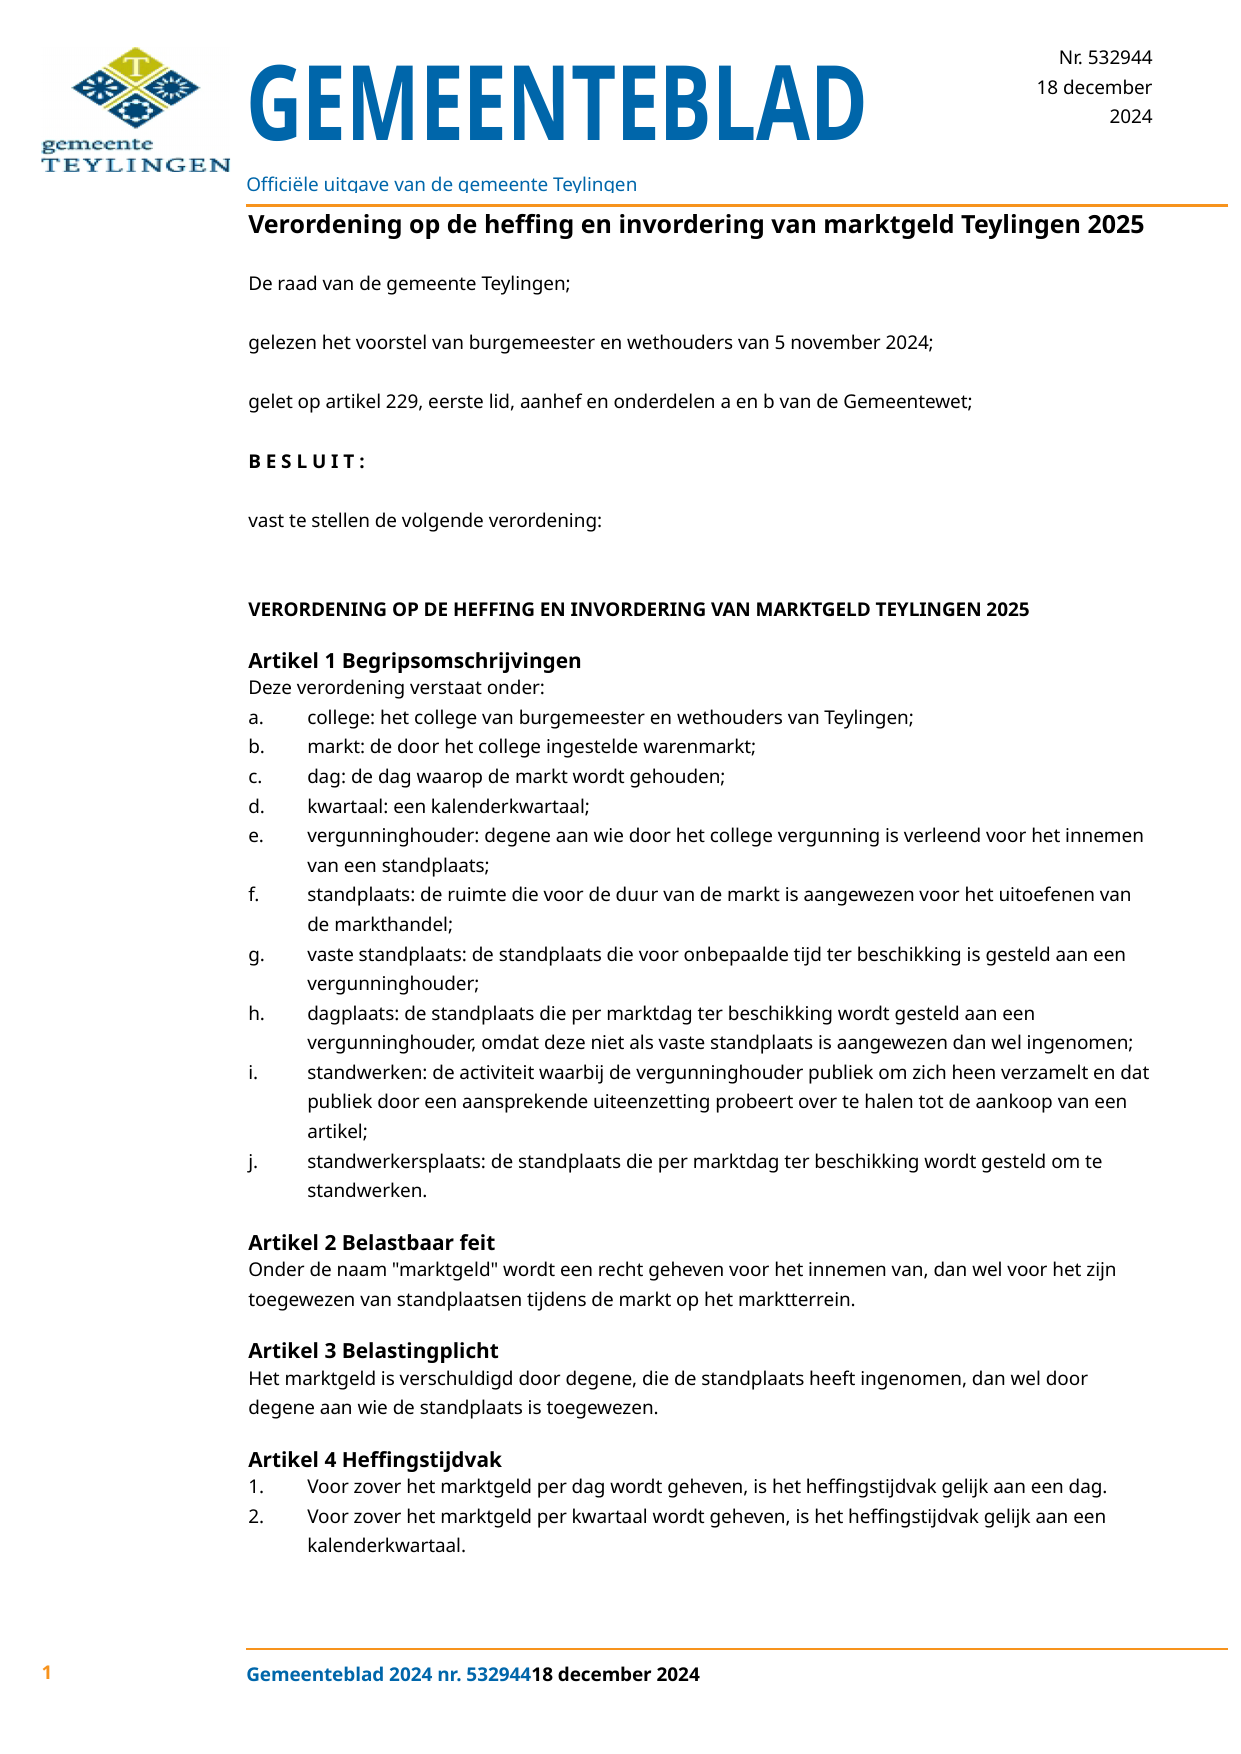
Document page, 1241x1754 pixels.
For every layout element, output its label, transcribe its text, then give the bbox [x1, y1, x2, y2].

text gelet op artikel 229, eerste lid, aanhef en onderdelen a en b van de Gemeentewet; [248, 389, 1152, 414]
text Deze verordening verstaat onder: [248, 674, 1152, 700]
list vaste standplaats: de standplaats die voor onbepaalde tijd ter beschikking is gesteld aan een vergunninghouder; [248, 941, 1152, 996]
list dagplaats: de standplaats die per marktdag ter beschikking wordt gesteld aan een vergunninghouder, omdat deze niet als vaste standplaats is aangewezen dan wel ingenomen; [248, 1000, 1152, 1055]
text B E S L U I T : [248, 448, 1152, 473]
list standwerkersplaats: de standplaats die per marktdag ter beschikking wordt gesteld om te standwerken. [248, 1148, 1152, 1203]
text Artikel 1 Begripsomschrijvingen [248, 646, 1152, 674]
list standwerken: de activiteit waarbij de vergunninghouder publiek om zich heen verzamelt en dat publiek door een aansprekende uiteenzetting probeert over te halen tot de aankoop van een artikel; [248, 1059, 1152, 1144]
text vast te stellen de volgende verordening: [248, 507, 1152, 533]
list standplaats: de ruimte die voor de duur van de markt is aangewezen voor het uitoefenen van de markthandel; [248, 882, 1152, 937]
text gelezen het voorstel van burgemeester en wethouders van 5 november 2024; [248, 329, 1152, 355]
text Artikel 2 Belastbaar feit [248, 1228, 1152, 1256]
text Artikel 3 Belastingplicht [248, 1336, 1152, 1365]
list college: het college van burgemeester en wethouders van Teylingen; [248, 704, 1152, 730]
text Onder de naam "marktgeld" wordt een recht geheven voor het innemen van, dan wel voor het zijn toegewezen van standplaatsen tijdens de markt op het marktterrein. [248, 1256, 1152, 1312]
text Verordening op de heffing en invordering van marktgeld Teylingen 2025 [248, 207, 1152, 241]
list Voor zover het marktgeld per kwartaal wordt geheven, is het heffingstijdvak gelijk aan een kalenderkwartaal. [248, 1503, 1152, 1558]
list markt: de door het college ingestelde warenmarkt; [248, 734, 1152, 759]
text Artikel 4 Heffingstijdvak [248, 1445, 1152, 1473]
list dag: de dag waarop de markt wordt gehouden; [248, 763, 1152, 789]
text VERORDENING OP DE HEFFING EN INVORDERING VAN MARKTGELD TEYLINGEN 2025 [248, 596, 1152, 621]
text Het marktgeld is verschuldigd door degene, die de standplaats heeft ingenomen, dan wel door degene aan wie de standplaats is toegewezen. [248, 1365, 1152, 1420]
list vergunninghouder: degene aan wie door het college vergunning is verleend voor het innemen van een standplaats; [248, 822, 1152, 878]
text De raad van de gemeente Teylingen; [248, 270, 1152, 296]
list kwartaal: een kalenderkwartaal; [248, 793, 1152, 819]
picture [41, 47, 231, 172]
list Voor zover het marktgeld per dag wordt geheven, is het heffingstijdvak gelijk aan een dag. [248, 1473, 1152, 1499]
